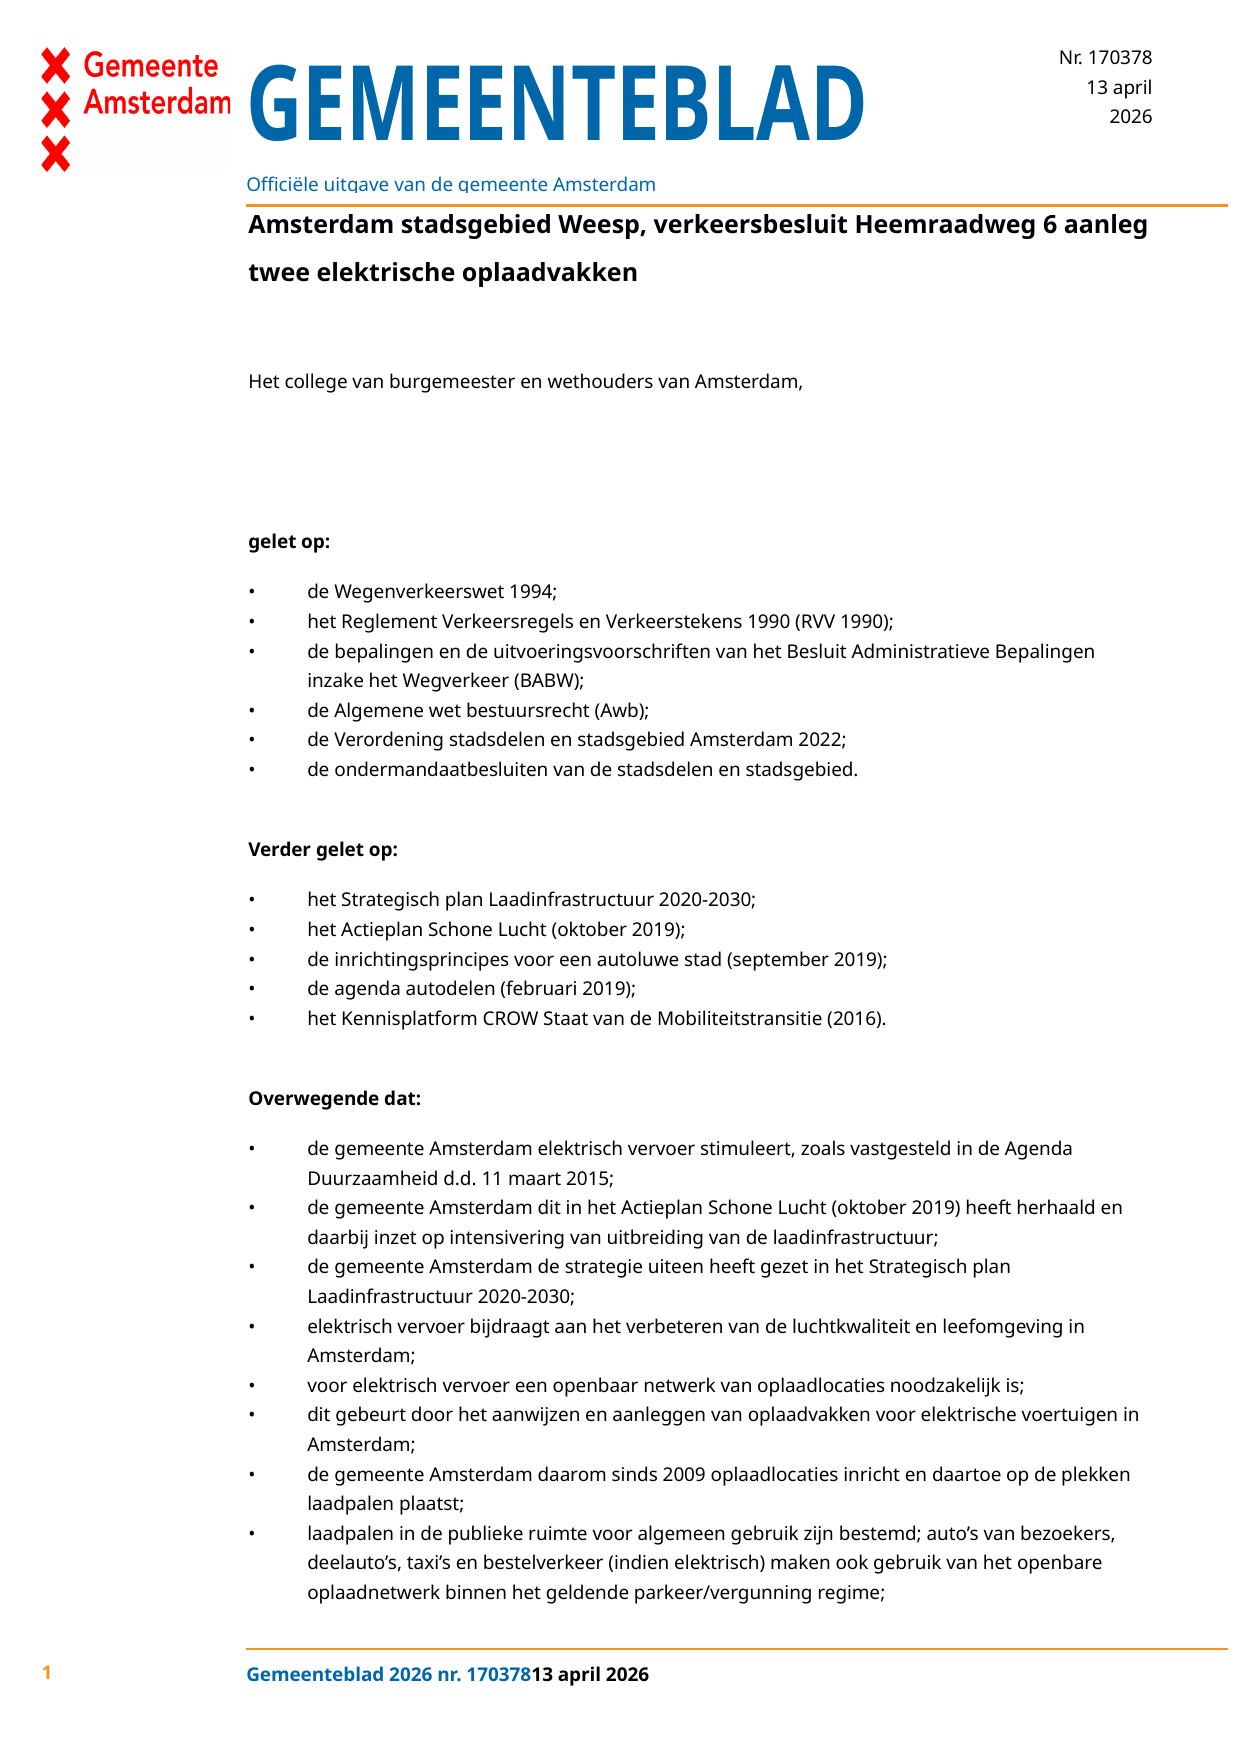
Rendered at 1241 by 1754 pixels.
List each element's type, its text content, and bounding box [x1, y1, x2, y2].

text Overwegende dat: [248, 1085, 1152, 1111]
list voor elektrisch vervoer een openbaar netwerk van oplaadlocaties noodzakelijk is; [248, 1372, 1152, 1398]
list de gemeente Amsterdam daarom sinds 2009 oplaadlocaties inricht en daartoe op de plekken laadpalen plaatst; [248, 1461, 1152, 1516]
list het Kennisplatform CROW Staat van de Mobiliteitstransitie (2016). [248, 1005, 1152, 1031]
list de bepalingen en de uitvoeringsvoorschriften van het Besluit Administratieve Bepalingen inzake het Wegverkeer (BABW); [248, 638, 1152, 693]
list het Reglement Verkeersregels en Verkeerstekens 1990 (RVV 1990); [248, 608, 1152, 634]
list de agenda autodelen (februari 2019); [248, 975, 1152, 1001]
list de gemeente Amsterdam de strategie uiteen heeft gezet in het Strategisch plan Laadinfrastructuur 2020-2030; [248, 1254, 1152, 1309]
list de gemeente Amsterdam dit in het Actieplan Schone Lucht (oktober 2019) heeft herhaald en daarbij inzet op intensivering van uitbreiding van de laadinfrastructuur; [248, 1194, 1152, 1250]
picture [41, 47, 231, 172]
list de inrichtingsprincipes voor een autoluwe stad (september 2019); [248, 946, 1152, 971]
list de Algemene wet bestuursrecht (Awb); [248, 697, 1152, 723]
text gelet op: [248, 528, 1152, 554]
list de gemeente Amsterdam elektrisch vervoer stimuleert, zoals vastgesteld in de Agenda Duurzaamheid d.d. 11 maart 2015; [248, 1135, 1152, 1191]
text Amsterdam stadsgebied Weesp, verkeersbesluit Heemraadweg 6 aanleg twee elektrische oplaadvakken [248, 207, 1152, 288]
list dit gebeurt door het aanwijzen en aanleggen van oplaadvakken voor elektrische voertuigen in Amsterdam; [248, 1402, 1152, 1457]
list de Wegenverkeerswet 1994; [248, 579, 1152, 604]
list laadpalen in de publieke ruimte voor algemeen gebruik zijn bestemd; auto’s van bezoekers, deelauto’s, taxi’s en bestelverkeer (indien elektrisch) maken ook gebruik van het openbare oplaadnetwerk binnen het geldende parkeer/vergunning regime; [248, 1520, 1152, 1605]
text Verder gelet op: [248, 836, 1152, 862]
list de ondermandaatbesluiten van de stadsdelen en stadsgebied. [248, 756, 1152, 782]
list de Verordening stadsdelen en stadsgebied Amsterdam 2022; [248, 727, 1152, 752]
list het Actieplan Schone Lucht (oktober 2019); [248, 916, 1152, 942]
list het Strategisch plan Laadinfrastructuur 2020-2030; [248, 887, 1152, 912]
text Het college van burgemeester en wethouders van Amsterdam, [248, 368, 1152, 394]
list elektrisch vervoer bijdraagt aan het verbeteren van de luchtkwaliteit en leefomgeving in Amsterdam; [248, 1313, 1152, 1368]
